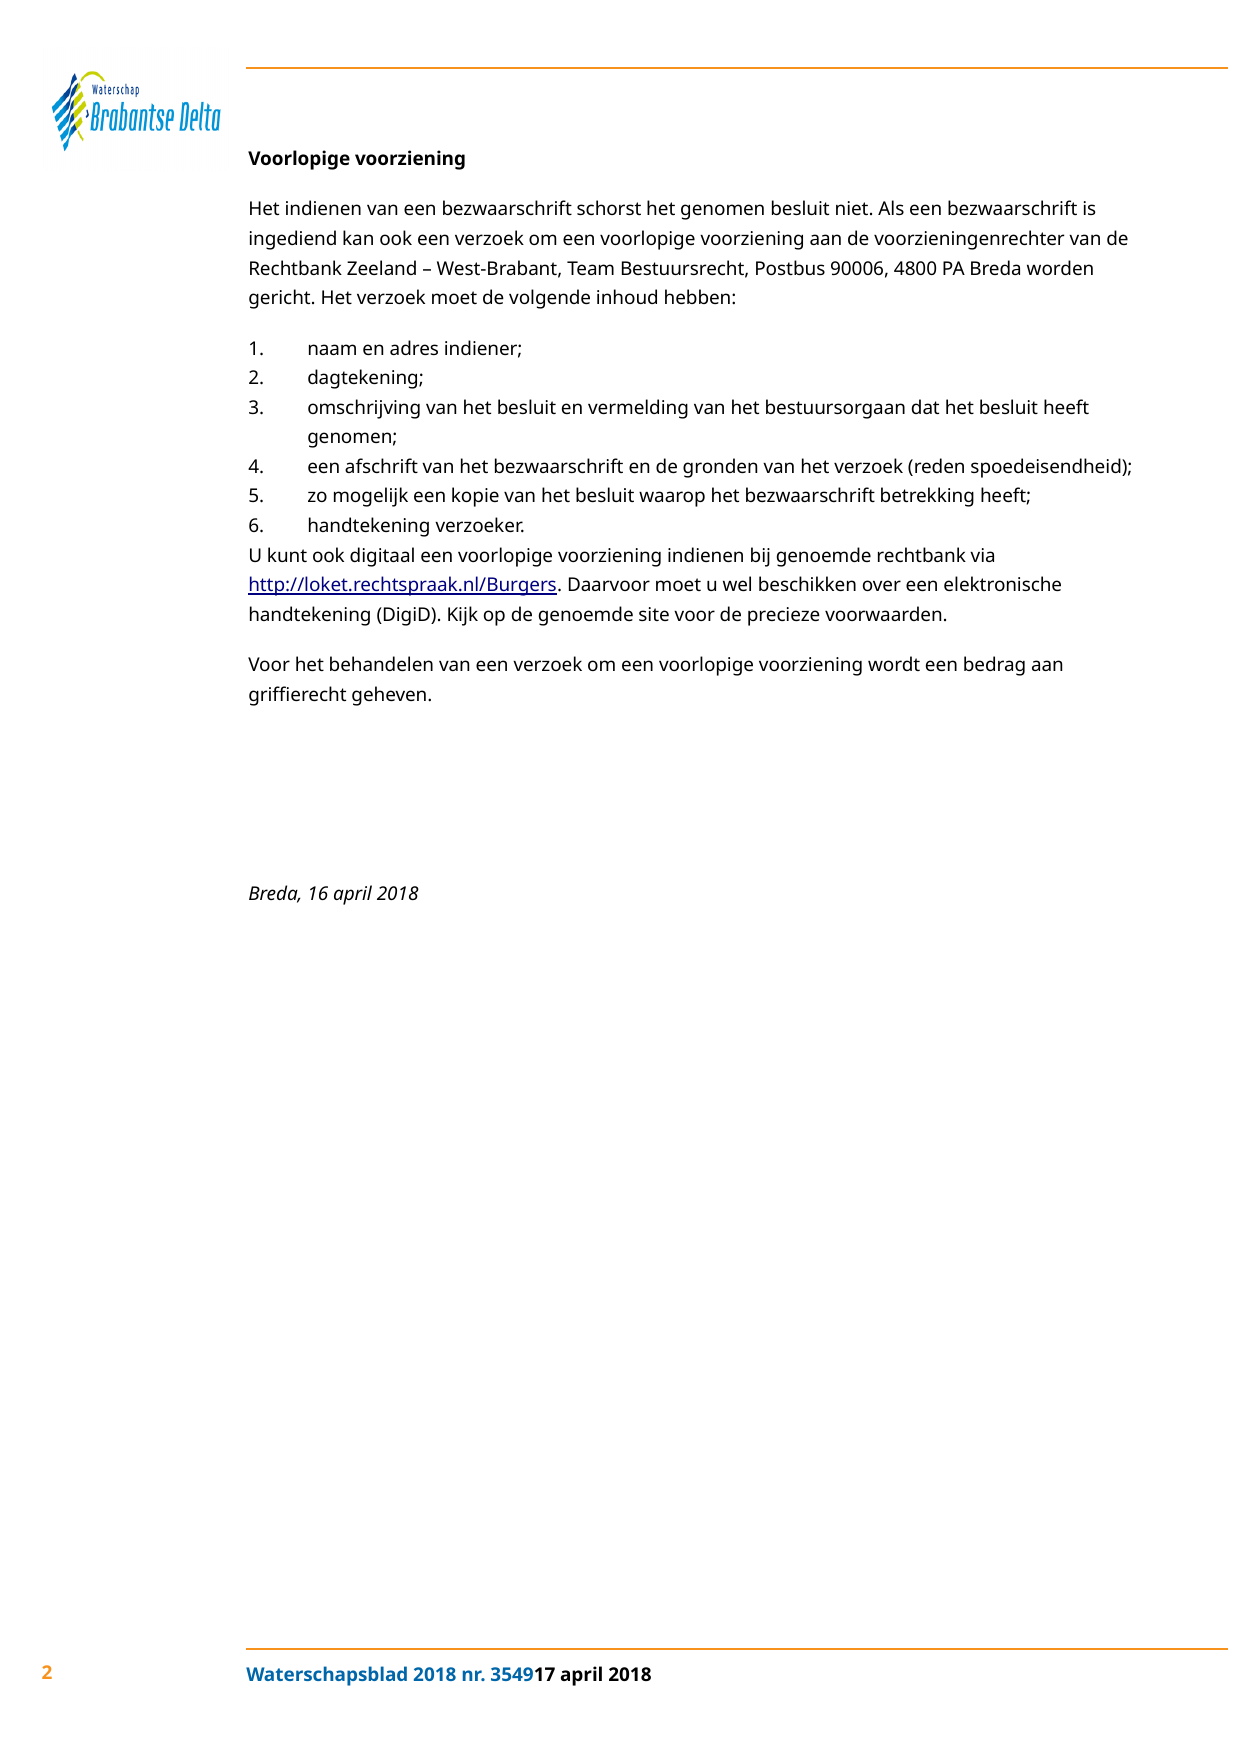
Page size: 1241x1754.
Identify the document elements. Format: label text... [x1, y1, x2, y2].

text U kunt ook digitaal een voorlopige voorziening indienen bij genoemde rechtbank via http://loket.rechtspraak.nl/Burgers. Daarvoor moet u wel beschikken over een elektronische handtekening (DigiD). Kijk op de genoemde site voor de precieze voorwaarden. [248, 542, 1152, 627]
list een afschrift van het bezwaarschrift en de gronden van het verzoek (reden spoedeisendheid); [248, 453, 1152, 479]
text Voorlopige voorziening [248, 145, 1152, 171]
text Het indienen van een bezwaarschrift schorst het genomen besluit niet. Als een bezwaarschrift is ingediend kan ook een verzoek om een voorlopige voorziening aan de voorzieningenrechter van de Rechtbank Zeeland – West-Brabant, Team Bestuursrecht, Postbus 90006, 4800 PA Breda worden gericht. Het verzoek moet de volgende inhoud hebben: [248, 196, 1152, 310]
list zo mogelijk een kopie van het besluit waarop het bezwaarschrift betrekking heeft; [248, 483, 1152, 508]
text Voor het behandelen van een verzoek om een voorlopige voorziening wordt een bedrag aan griffierecht geheven. [248, 651, 1152, 707]
list handtekening verzoeker. [248, 512, 1152, 538]
text Breda, 16 april 2018 [248, 880, 1152, 906]
list naam en adres indiener; [248, 335, 1152, 361]
list dagtekening; [248, 364, 1152, 390]
picture [41, 47, 231, 172]
list omschrijving van het besluit en vermelding van het bestuursorgaan dat het besluit heeft genomen; [248, 394, 1152, 449]
